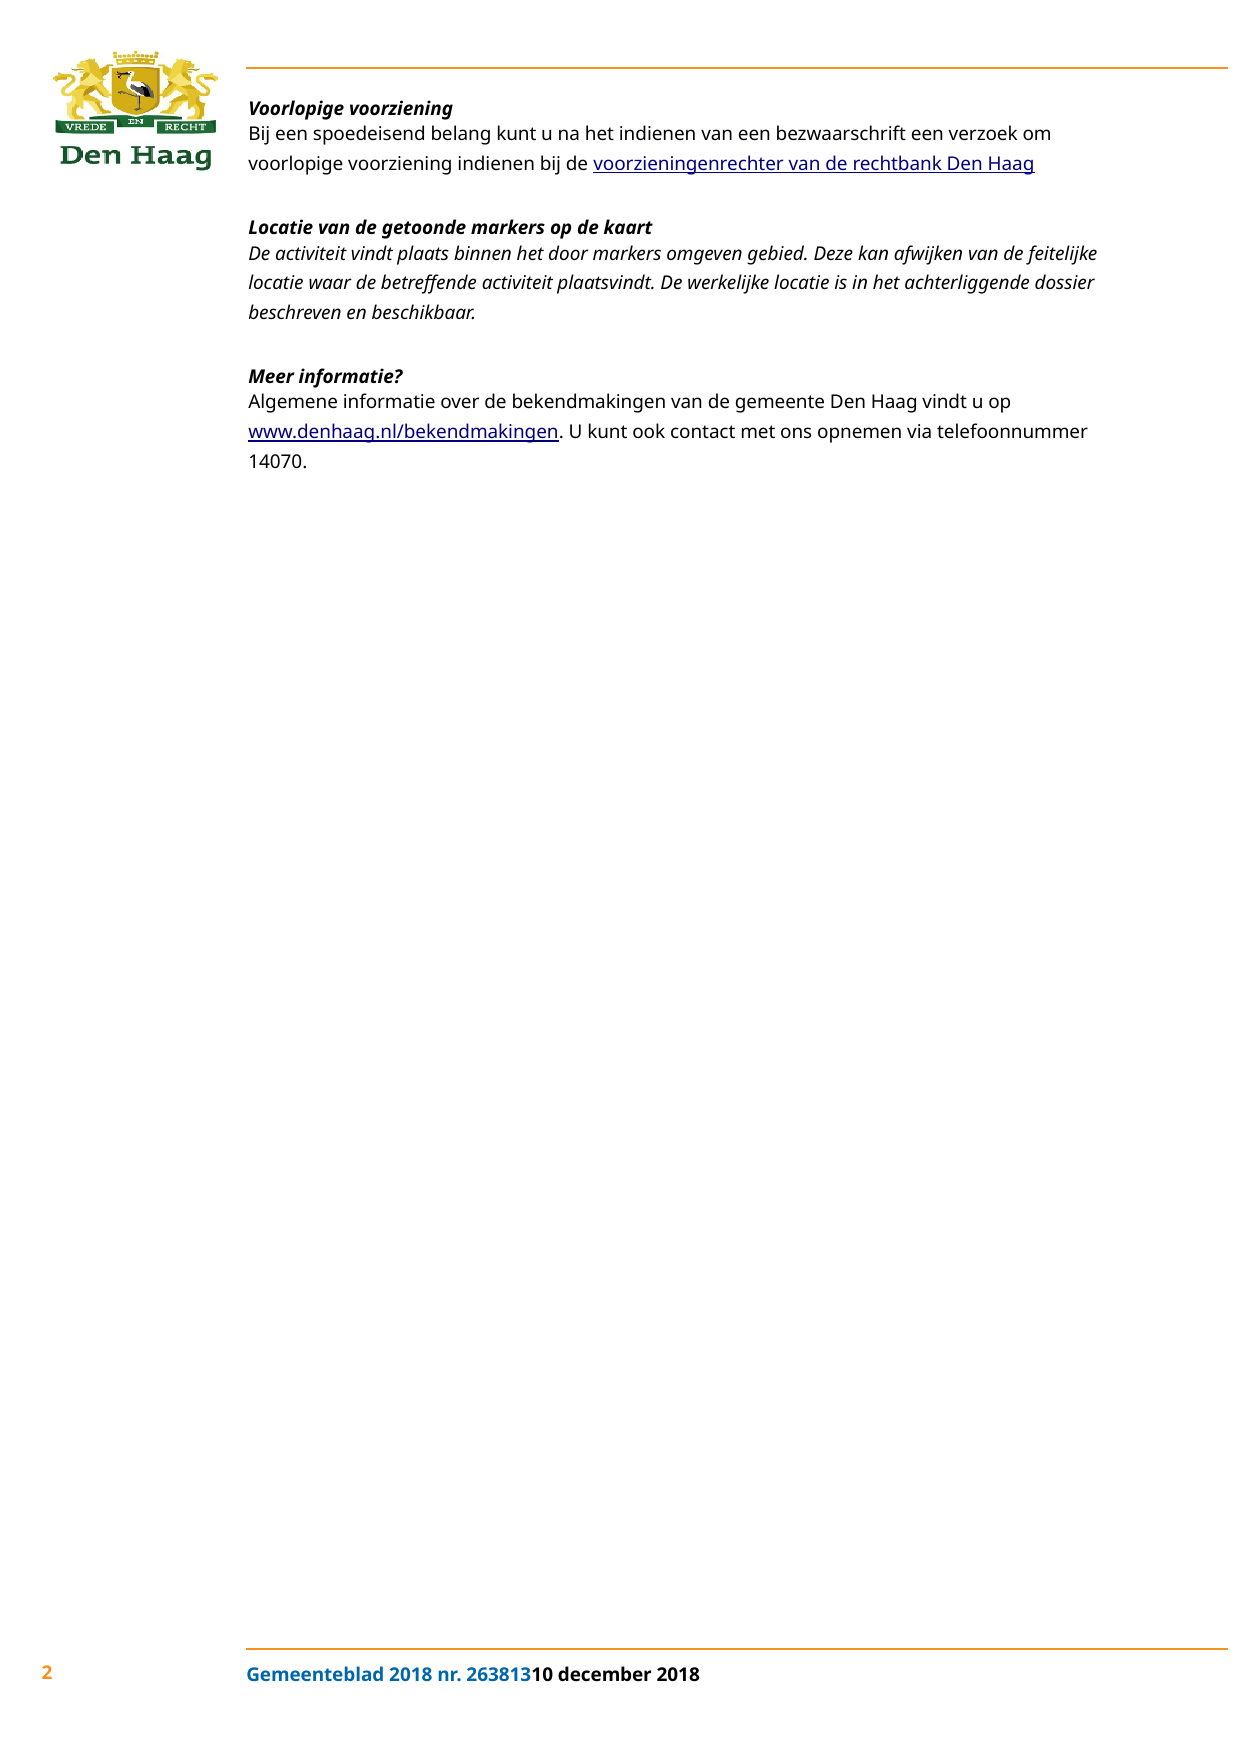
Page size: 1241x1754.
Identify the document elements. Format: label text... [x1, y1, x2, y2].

text Meer informatie? [248, 363, 1152, 389]
text Voorlopige voorziening [248, 95, 1152, 121]
picture [41, 47, 231, 172]
text Locatie van de getoonde markers op de kaart [248, 214, 1152, 240]
text De activiteit vindt plaats binnen het door markers omgeven gebied. Deze kan afwijken van de feitelijke locatie waar de betreffende activiteit plaatsvindt. De werkelijke locatie is in het achterliggende dossier beschreven en beschikbaar. [248, 240, 1152, 325]
text Bij een spoedeisend belang kunt u na het indienen van een bezwaarschrift een verzoek om voorlopige voorziening indienen bij de voorzieningenrechter van de rechtbank Den Haag [248, 121, 1152, 176]
text Algemene informatie over de bekendmakingen van de gemeente Den Haag vindt u op www.denhaag.nl/bekendmakingen. U kunt ook contact met ons opnemen via telefoonnummer 14070. [248, 389, 1152, 473]
